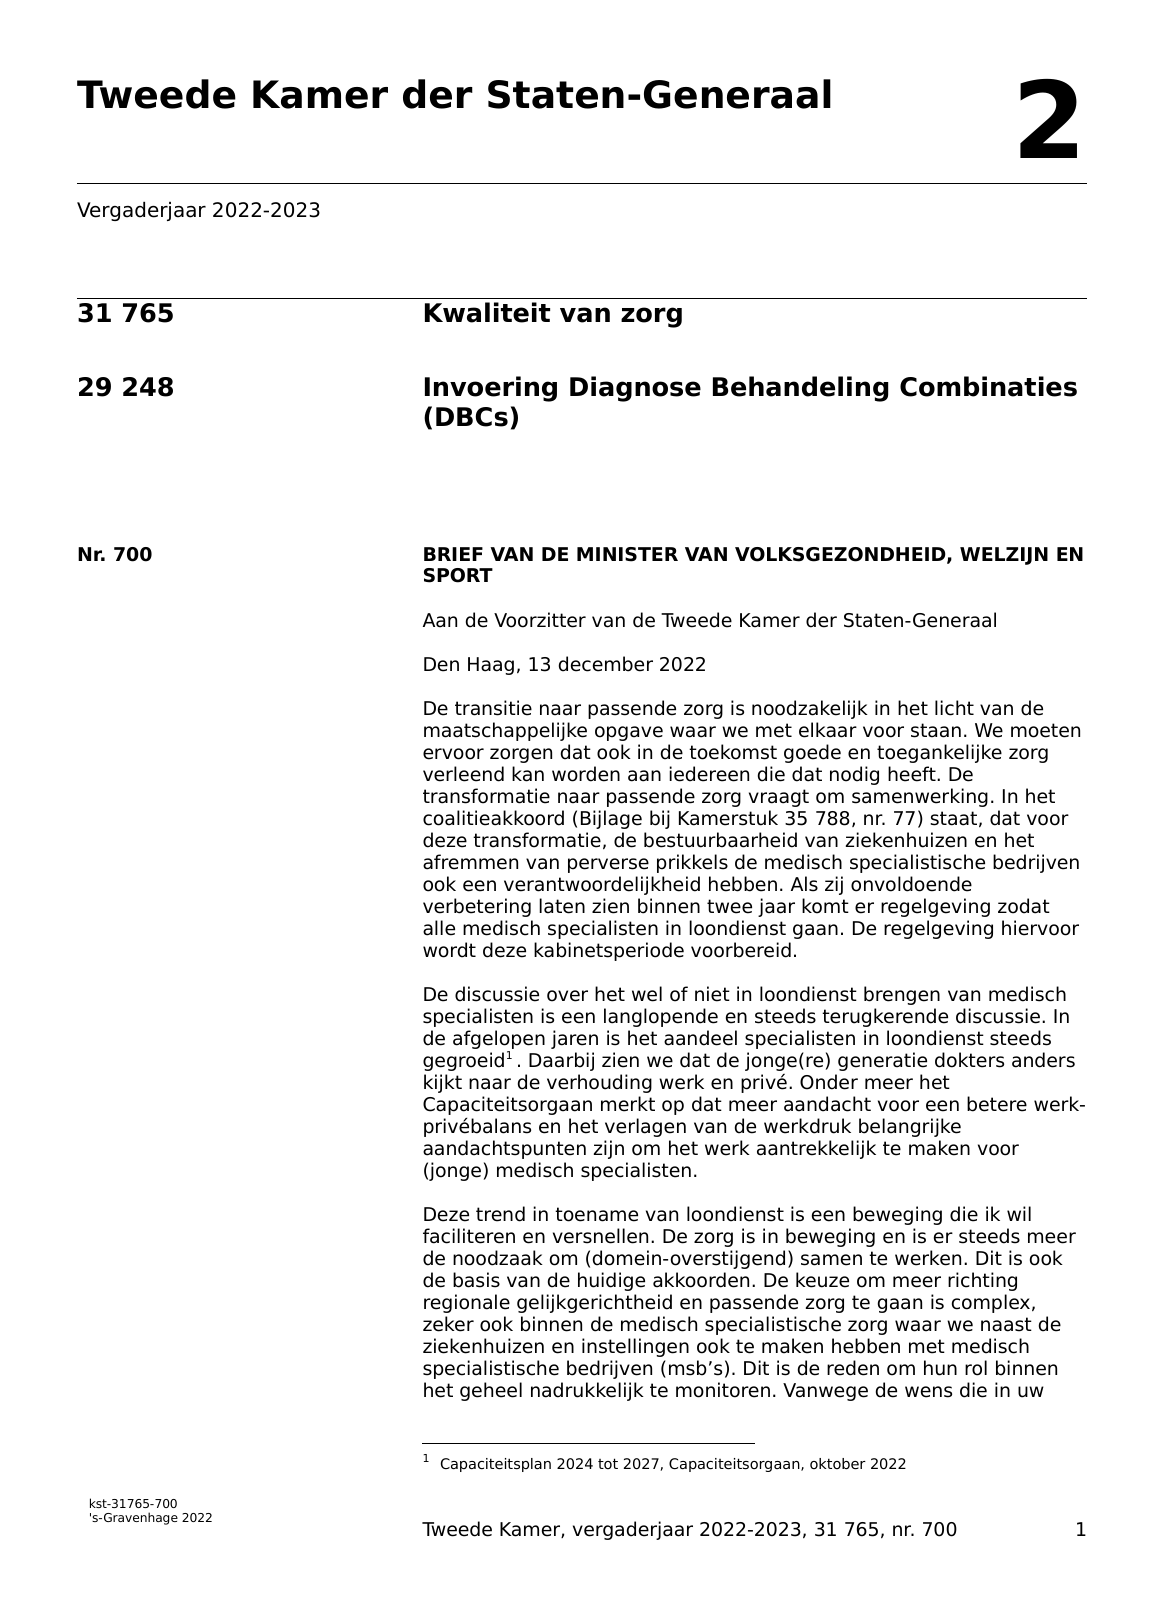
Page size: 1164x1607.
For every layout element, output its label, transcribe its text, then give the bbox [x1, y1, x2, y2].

subtitle 29 248 Invoering Diagnose Behandeling Combinaties (DBCs) [77, 373, 1087, 432]
text Deze trend in toename van loondienst is een beweging die ik wil faciliteren en versnellen. De zorg is in beweging en is er steeds meer de noodzaak om (domein-overstijgend) samen te werken. Dit is ook de basis van de huidige akkoorden. De keuze om meer richting regionale gelijkgerichtheid en passende zorg te gaan is complex, zeker ook binnen de medisch specialistische zorg waar we naast de ziekenhuizen en instellingen ook te maken hebben met medisch specialistische bedrijven (msb’s). Dit is de reden om hun rol binnen het geheel nadrukkelijk te monitoren. Vanwege de wens die in uw [422, 1204, 1087, 1402]
text Den Haag, 13 december 2022 [422, 654, 1087, 676]
text Capaciteitsplan 2024 tot 2027, Capaciteitsorgaan, oktober 2022 [422, 1452, 1087, 1474]
table_header Tweede Kamer der Staten-Generaal [77, 59, 886, 183]
text kst-31765-700 [88, 1497, 323, 1511]
subtitle 31 765 Kwaliteit van zorg [77, 299, 1087, 329]
text Aan de Voorzitter van de Tweede Kamer der Staten-Generaal [422, 609, 1087, 632]
table_header 2 [886, 59, 1087, 183]
table_cell Vergaderjaar 2022-2023 [77, 184, 1087, 298]
subtitle Nr. 700 BRIEF VAN DE MINISTER VAN VOLKSGEZONDHEID, WELZIJN EN SPORT [77, 543, 1087, 587]
text 's-Gravenhage 2022 [88, 1511, 323, 1525]
text De discussie over het wel of niet in loondienst brengen van medisch specialisten is een langlopende en steeds terugkerende discussie. In de afgelopen jaren is het aandeel specialisten in loondienst steeds gegroeid. Daarbij zien we dat de jonge(re) generatie dokters anders kijkt naar de verhouding werk en privé. Onder meer het Capaciteitsorgaan merkt op dat meer aandacht voor een betere werk-privébalans en het verlagen van de werkdruk belangrijke aandachtspunten zijn om het werk aantrekkelijk te maken voor (jonge) medisch specialisten. [422, 984, 1087, 1182]
text De transitie naar passende zorg is noodzakelijk in het licht van de maatschappelijke opgave waar we met elkaar voor staan. We moeten ervoor zorgen dat ook in de toekomst goede en toegankelijke zorg verleend kan worden aan iedereen die dat nodig heeft. De transformatie naar passende zorg vraagt om samenwerking. In het coalitieakkoord (Bijlage bij Kamerstuk 35 788, nr. 77) staat, dat voor deze transformatie, de bestuurbaarheid van ziekenhuizen en het afremmen van perverse prikkels de medisch specialistische bedrijven ook een verantwoordelijkheid hebben. Als zij onvoldoende verbetering laten zien binnen twee jaar komt er regelgeving zodat alle medisch specialisten in loondienst gaan. De regelgeving hiervoor wordt deze kabinetsperiode voorbereid. [422, 698, 1087, 962]
